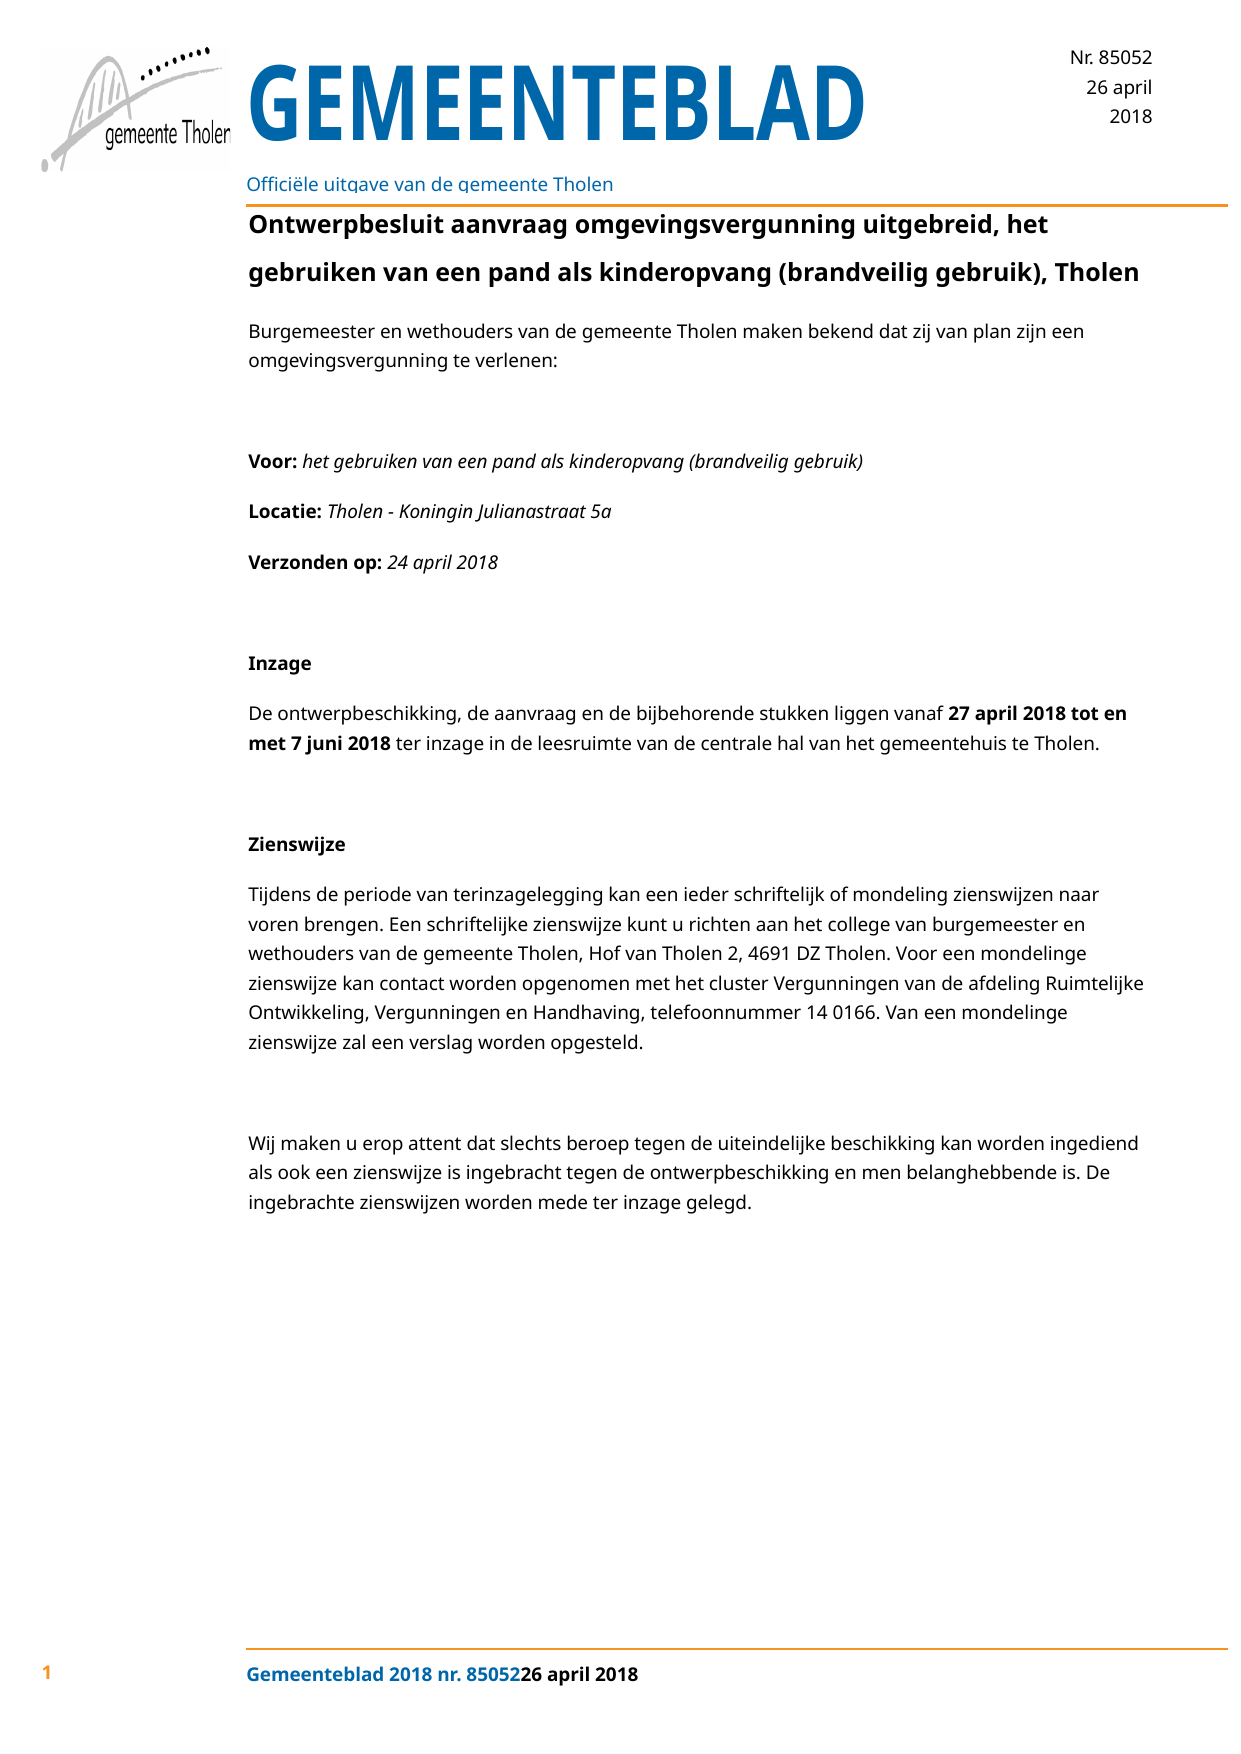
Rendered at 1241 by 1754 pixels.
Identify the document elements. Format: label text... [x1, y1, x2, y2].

text Voor: het gebruiken van een pand als kinderopvang (brandveilig gebruik) [248, 448, 1152, 474]
text Wij maken u erop attent dat slechts beroep tegen de uiteindelijke beschikking kan worden ingediend als ook een zienswijze is ingebracht tegen de ontwerpbeschikking en men belanghebbende is. De ingebrachte zienswijzen worden mede ter inzage gelegd. [248, 1130, 1152, 1215]
picture [41, 47, 231, 172]
text Tijdens de periode van terinzagelegging kan een ieder schriftelijk of mondeling zienswijzen naar voren brengen. Een schriftelijke zienswijze kunt u richten aan het college van burgemeester en wethouders van de gemeente Tholen, Hof van Tholen 2, 4691 DZ Tholen. Voor een mondelinge zienswijze kan contact worden opgenomen met het cluster Vergunningen van de afdeling Ruimtelijke Ontwikkeling, Vergunningen en Handhaving, telefoonnummer 14 0166. Van een mondelinge zienswijze zal een verslag worden opgesteld. [248, 881, 1152, 1055]
text De ontwerpbeschikking, de aanvraag en de bijbehorende stukken liggen vanaf 27 april 2018 tot en met 7 juni 2018 ter inzage in de leesruimte van de centrale hal van het gemeentehuis te Tholen. [248, 700, 1152, 756]
text Verzonden op: 24 april 2018 [248, 549, 1152, 575]
text Zienswijze [248, 831, 1152, 857]
text Burgemeester en wethouders van de gemeente Tholen maken bekend dat zij van plan zijn een omgevingsvergunning te verlenen: [248, 318, 1152, 373]
text Ontwerpbesluit aanvraag omgevingsvergunning uitgebreid, het gebruiken van een pand als kinderopvang (brandveilig gebruik), Tholen [248, 207, 1152, 288]
text Inzage [248, 650, 1152, 676]
text Locatie: Tholen - Koningin Julianastraat 5a [248, 499, 1152, 524]
